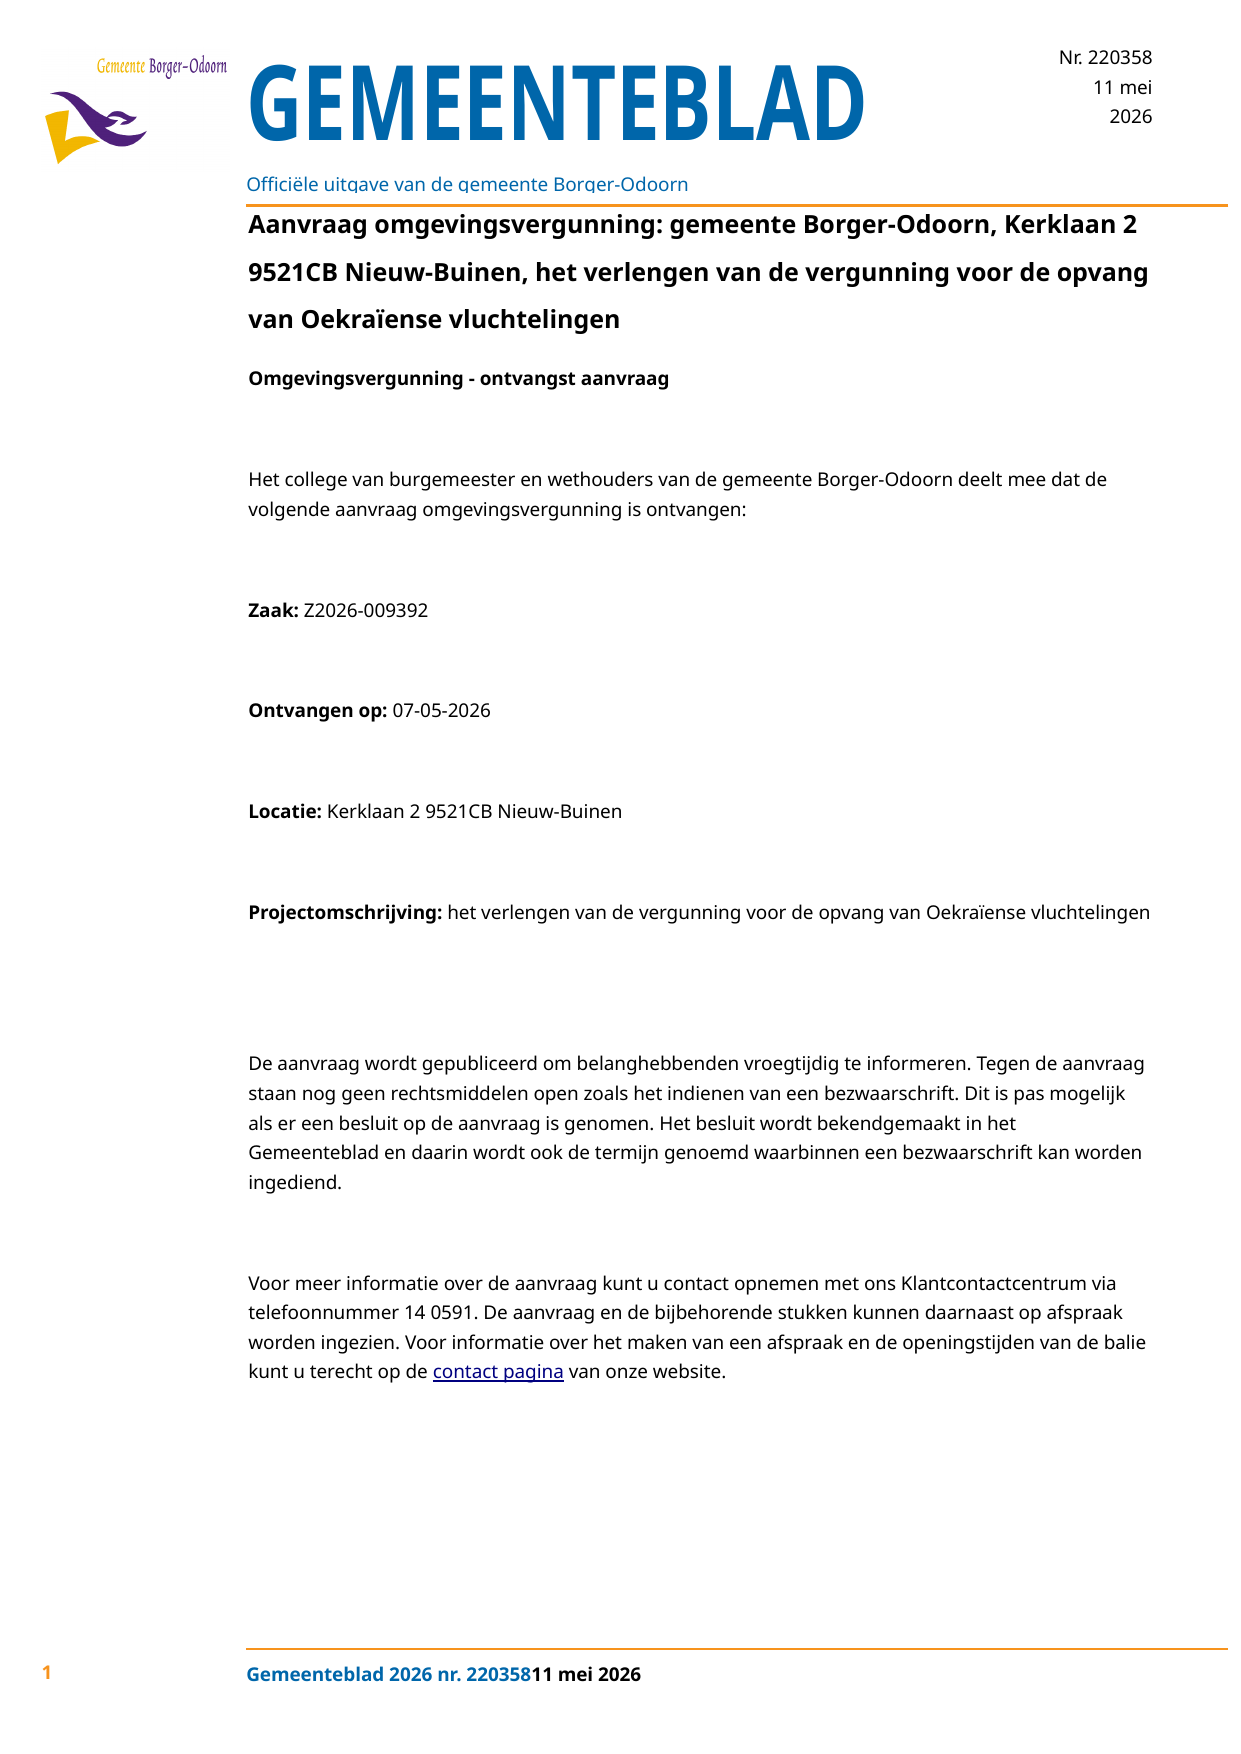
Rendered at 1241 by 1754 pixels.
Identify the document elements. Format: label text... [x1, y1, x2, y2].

text Het college van burgemeester en wethouders van de gemeente Borger-Odoorn deelt mee dat de volgende aanvraag omgevingsvergunning is ontvangen: [248, 466, 1152, 522]
text De aanvraag wordt gepubliceerd om belanghebbenden vroegtijdig te informeren. Tegen de aanvraag staan nog geen rechtsmiddelen open zoals het indienen van een bezwaarschrift. Dit is pas mogelijk als er een besluit op de aanvraag is genomen. Het besluit wordt bekendgemaakt in het Gemeenteblad en daarin wordt ook de termijn genoemd waarbinnen een bezwaarschrift kan worden ingediend. [248, 1051, 1152, 1194]
text Voor meer informatie over de aanvraag kunt u contact opnemen met ons Klantcontactcentrum via telefoonnummer 14 0591. De aanvraag en de bijbehorende stukken kunnen daarnaast op afspraak worden ingezien. Voor informatie over het maken van een afspraak en de openingstijden van de balie kunt u terecht op de contact pagina van onze website. [248, 1270, 1152, 1384]
text Ontvangen op: 07-05-2026 [248, 698, 1152, 723]
text Aanvraag omgevingsvergunning: gemeente Borger-Odoorn, Kerklaan 2 9521CB Nieuw-Buinen, het verlengen van de vergunning voor de opvang van Oekraïense vluchtelingen [248, 207, 1152, 336]
text Locatie: Kerklaan 2 9521CB Nieuw-Buinen [248, 798, 1152, 824]
text Omgevingsvergunning - ontvangst aanvraag [248, 366, 1152, 391]
picture [41, 47, 231, 172]
text Zaak: Z2026-009392 [248, 597, 1152, 622]
text Projectomschrijving: het verlengen van de vergunning voor de opvang van Oekraïense vluchtelingen [248, 899, 1152, 925]
